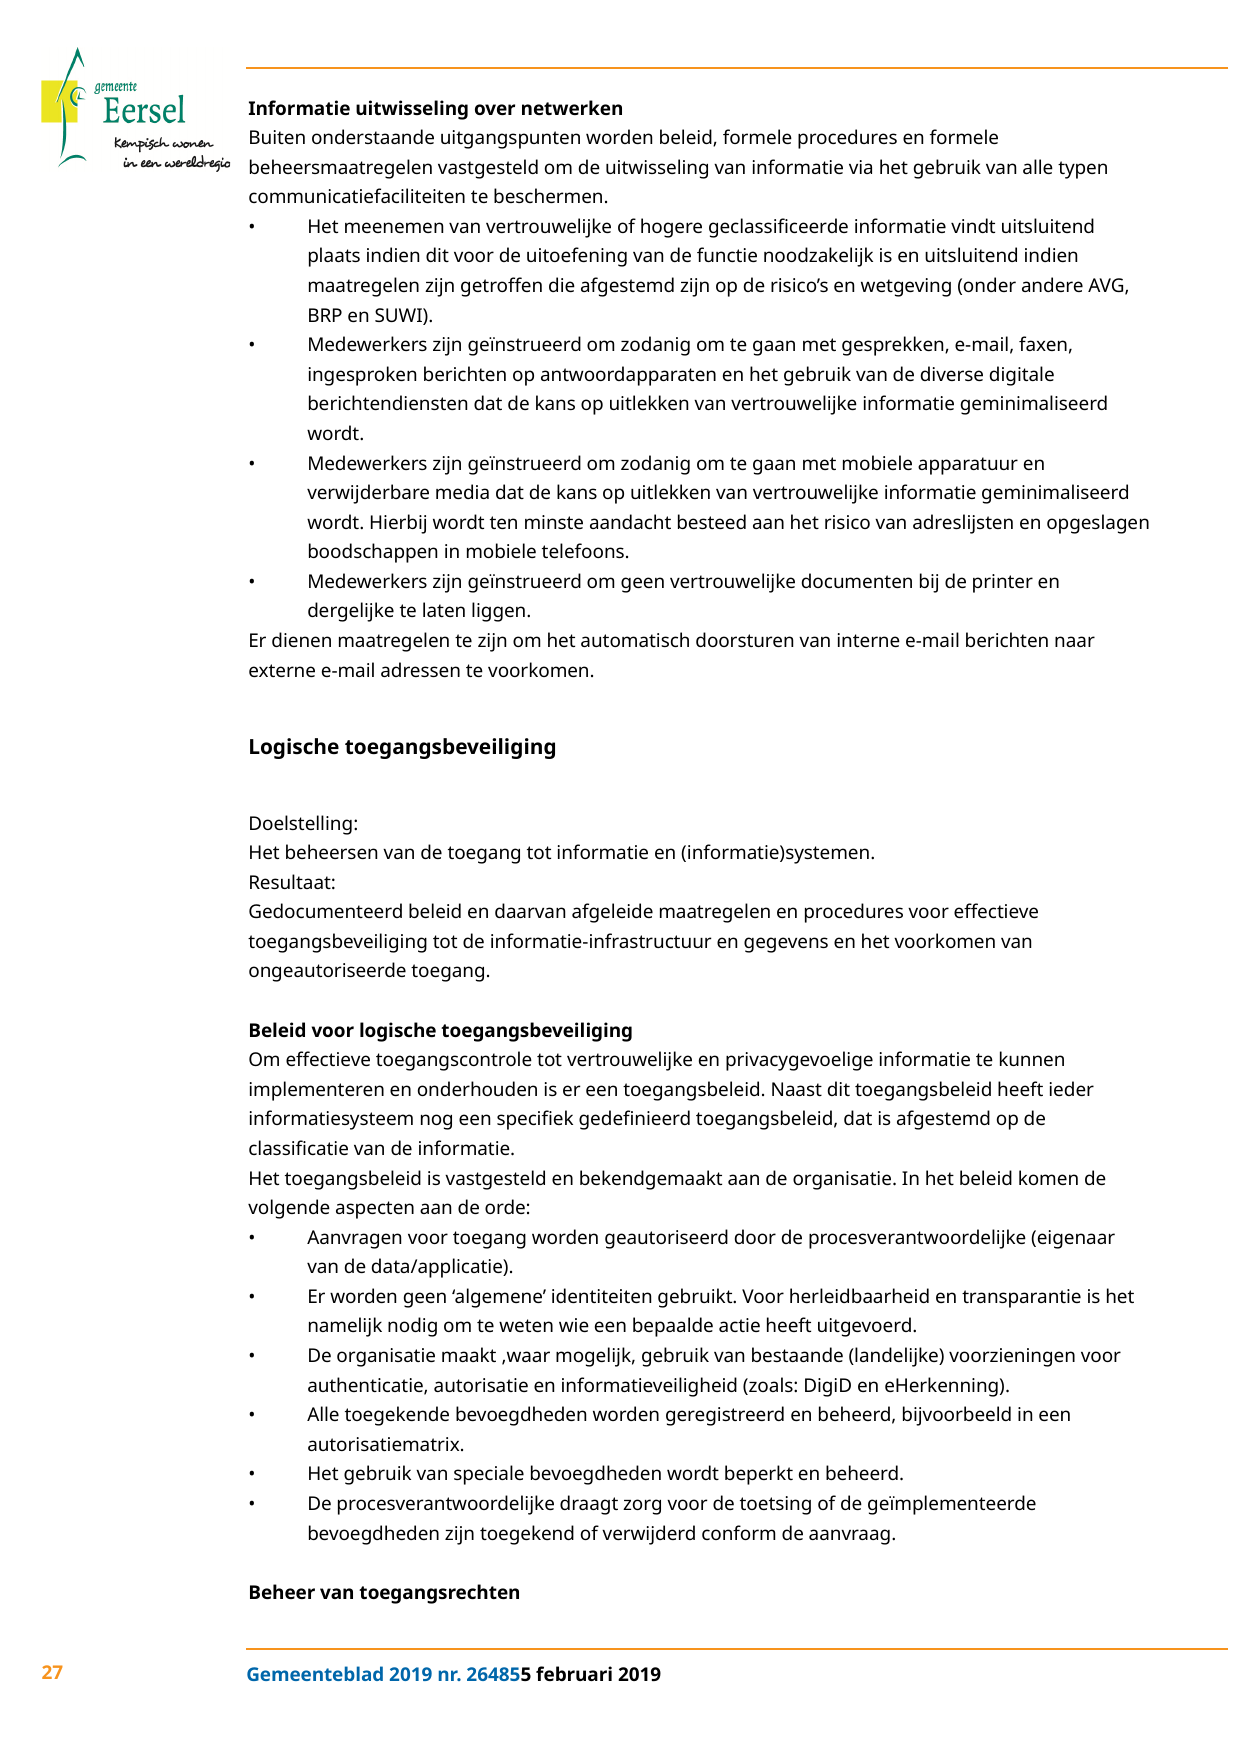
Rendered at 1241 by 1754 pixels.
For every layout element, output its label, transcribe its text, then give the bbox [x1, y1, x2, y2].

text Gedocumenteerd beleid en daarvan afgeleide maatregelen en procedures voor effectieve toegangsbeveiliging tot de informatie-infrastructuur en gegevens en het voorkomen van ongeautoriseerde toegang. [248, 898, 1152, 983]
list De organisatie maakt ,waar mogelijk, gebruik van bestaande (landelijke) voorzieningen voor authenticatie, autorisatie en informatieveiligheid (zoals: DigiD en eHerkenning). [248, 1342, 1152, 1398]
list Aanvragen voor toegang worden geautoriseerd door de procesverantwoordelijke (eigenaar van de data/applicatie). [248, 1224, 1152, 1279]
text Beheer van toegangsrechten [248, 1579, 1152, 1605]
picture [41, 47, 231, 172]
text Om effectieve toegangscontrole tot vertrouwelijke en privacygevoelige informatie te kunnen implementeren en onderhouden is er een toegangsbeleid. Naast dit toegangsbeleid heeft ieder informatiesysteem nog een specifiek gedefinieerd toegangsbeleid, dat is afgestemd op de classificatie van de informatie. [248, 1046, 1152, 1161]
text Informatie uitwisseling over netwerken [248, 95, 1152, 121]
list De procesverantwoordelijke draagt zorg voor de toetsing of de geïmplementeerde bevoegdheden zijn toegekend of verwijderd conform de aanvraag. [248, 1490, 1152, 1546]
list Medewerkers zijn geïnstrueerd om zodanig om te gaan met gesprekken, e-mail, faxen, ingesproken berichten op antwoordapparaten en het gebruik van de diverse digitale berichtendiensten dat de kans op uitlekken van vertrouwelijke informatie geminimaliseerd wordt. [248, 331, 1152, 446]
text Er dienen maatregelen te zijn om het automatisch doorsturen van interne e-mail berichten naar externe e-mail adressen te voorkomen. [248, 627, 1152, 683]
list Het meenemen van vertrouwelijke of hogere geclassificeerde informatie vindt uitsluitend plaats indien dit voor de uitoefening van de functie noodzakelijk is en uitsluitend indien maatregelen zijn getroffen die afgestemd zijn op de risico’s en wetgeving (onder andere AVG, BRP en SUWI). [248, 213, 1152, 328]
text Beleid voor logische toegangsbeveiliging [248, 1017, 1152, 1043]
text Doelstelling: [248, 810, 1152, 836]
list Medewerkers zijn geïnstrueerd om zodanig om te gaan met mobiele apparatuur en verwijderbare media dat de kans op uitlekken van vertrouwelijke informatie geminimaliseerd wordt. Hierbij wordt ten minste aandacht besteed aan het risico van adreslijsten en opgeslagen boodschappen in mobiele telefoons. [248, 450, 1152, 564]
list Het gebruik van speciale bevoegdheden wordt beperkt en beheerd. [248, 1461, 1152, 1486]
list Medewerkers zijn geïnstrueerd om geen vertrouwelijke documenten bij de printer en dergelijke te laten liggen. [248, 568, 1152, 623]
list Alle toegekende bevoegdheden worden geregistreerd en beheerd, bijvoorbeeld in een autorisatiematrix. [248, 1401, 1152, 1457]
text Buiten onderstaande uitgangspunten worden beleid, formele procedures en formele beheersmaatregelen vastgesteld om de uitwisseling van informatie via het gebruik van alle typen communicatiefaciliteiten te beschermen. [248, 124, 1152, 209]
text Het toegangsbeleid is vastgesteld en bekendgemaakt aan de organisatie. In het beleid komen de volgende aspecten aan de orde: [248, 1165, 1152, 1220]
text Logische toegangsbeveiliging [248, 732, 1152, 761]
text Resultaat: [248, 869, 1152, 895]
list Er worden geen ‘algemene’ identiteiten gebruikt. Voor herleidbaarheid en transparantie is het namelijk nodig om te weten wie een bepaalde actie heeft uitgevoerd. [248, 1283, 1152, 1338]
text Het beheersen van de toegang tot informatie en (informatie)systemen. [248, 839, 1152, 865]
